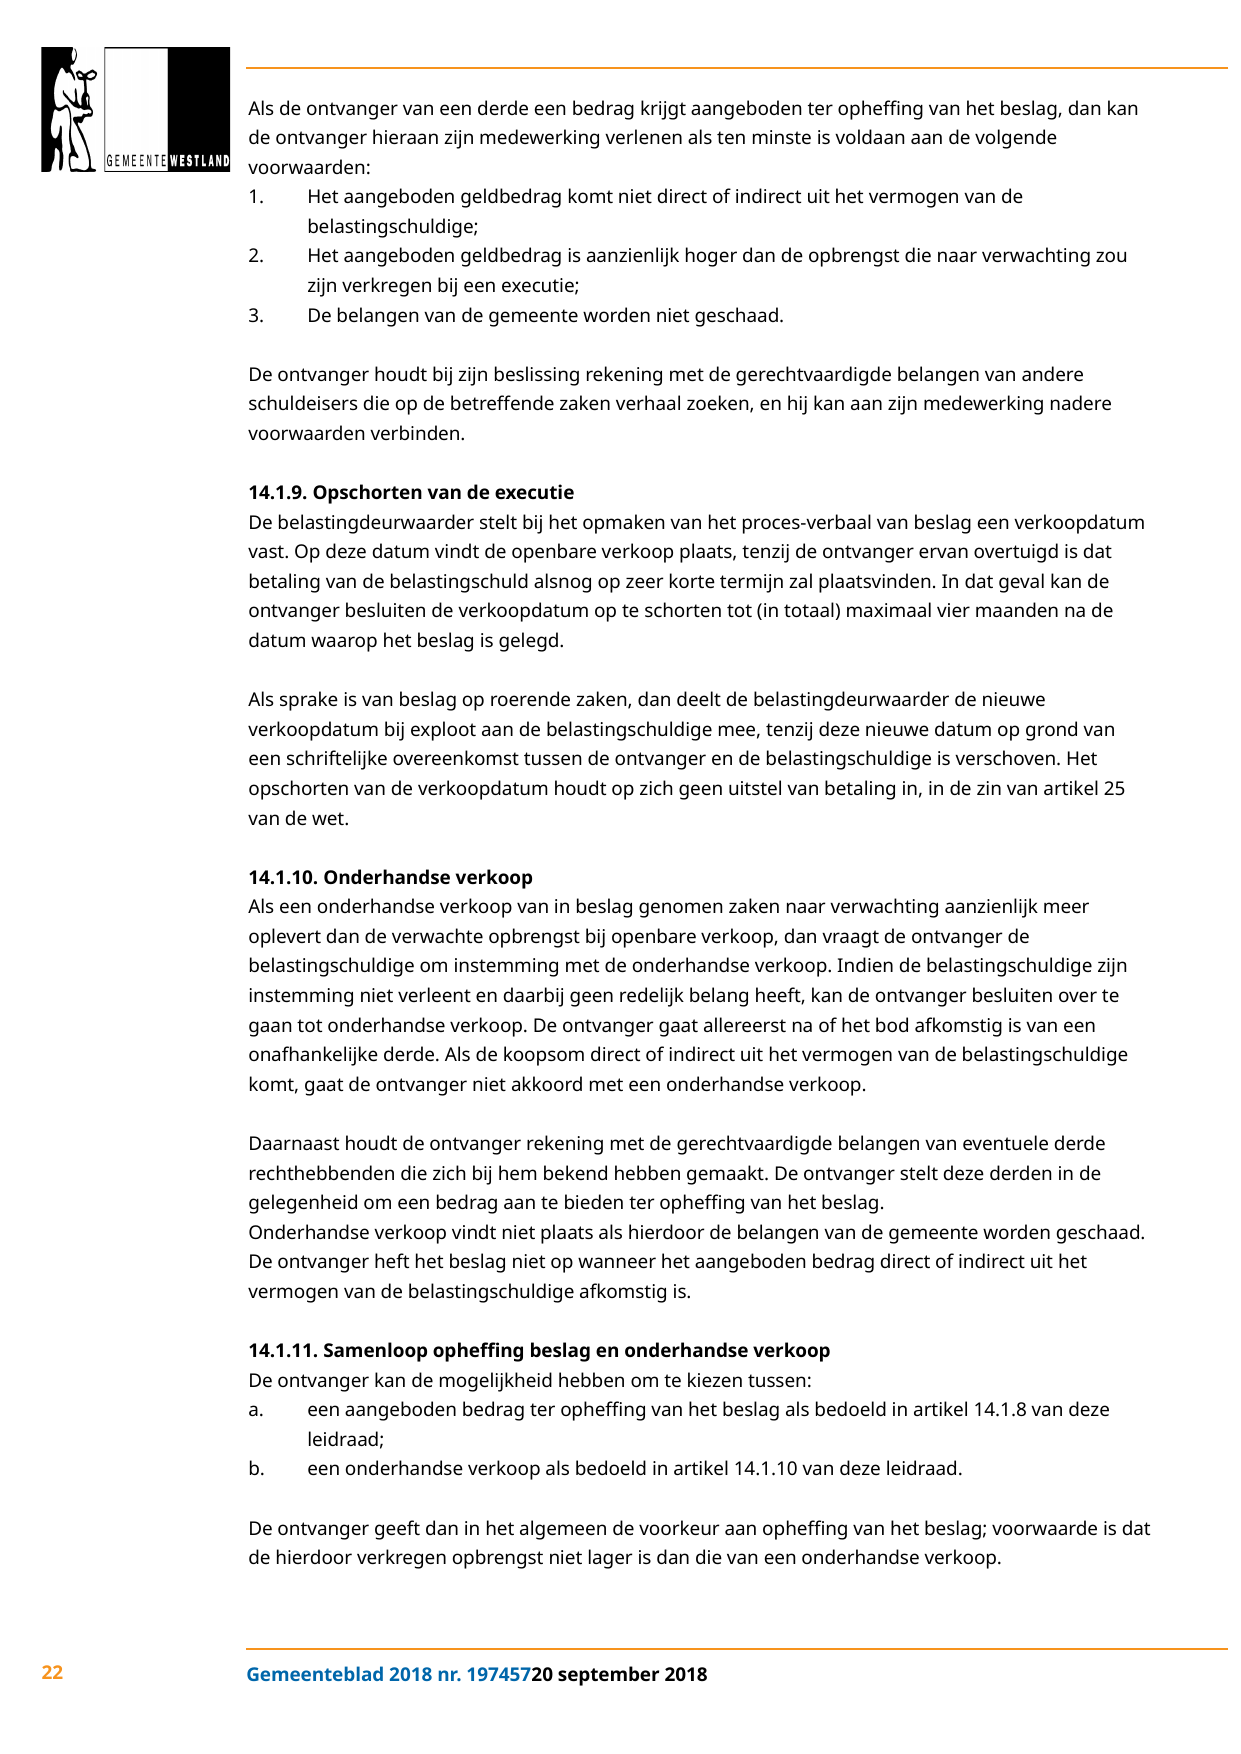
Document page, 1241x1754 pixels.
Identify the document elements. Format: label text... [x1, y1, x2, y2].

text Als de ontvanger van een derde een bedrag krijgt aangeboden ter opheffing van het beslag, dan kan de ontvanger hieraan zijn medewerking verlenen als ten minste is voldaan aan de volgende voorwaarden: [248, 95, 1152, 180]
text De ontvanger kan de mogelijkheid hebben om te kiezen tussen: [248, 1367, 1152, 1393]
picture [41, 47, 231, 172]
text Onderhandse verkoop vindt niet plaats als hierdoor de belangen van de gemeente worden geschaad. De ontvanger heft het beslag niet op wanneer het aangeboden bedrag direct of indirect uit het vermogen van de belastingschuldige afkomstig is. [248, 1219, 1152, 1304]
list Het aangeboden geldbedrag is aanzienlijk hoger dan de opbrengst die naar verwachting zou zijn verkregen bij een executie; [248, 243, 1152, 298]
list een aangeboden bedrag ter opheffing van het beslag als bedoeld in artikel 14.1.8 van deze leidraad; [248, 1396, 1152, 1452]
text 14.1.11. Samenloop opheffing beslag en onderhandse verkoop [248, 1337, 1152, 1363]
text Als sprake is van beslag op roerende zaken, dan deelt de belastingdeurwaarder de nieuwe verkoopdatum bij exploot aan de belastingschuldige mee, tenzij deze nieuwe datum op grond van een schriftelijke overeenkomst tussen de ontvanger en de belastingschuldige is verschoven. Het opschorten van de verkoopdatum houdt op zich geen uitstel van betaling in, in de zin van artikel 25 van de wet. [248, 686, 1152, 831]
text 14.1.10. Onderhandse verkoop [248, 864, 1152, 890]
list Het aangeboden geldbedrag komt niet direct of indirect uit het vermogen van de belastingschuldige; [248, 183, 1152, 239]
text 14.1.9. Opschorten van de executie [248, 479, 1152, 505]
text De belastingdeurwaarder stelt bij het opmaken van het proces-verbaal van beslag een verkoopdatum vast. Op deze datum vindt de openbare verkoop plaats, tenzij de ontvanger ervan overtuigd is dat betaling van de belastingschuld alsnog op zeer korte termijn zal plaatsvinden. In dat geval kan de ontvanger besluiten de verkoopdatum op te schorten tot (in totaal) maximaal vier maanden na de datum waarop het beslag is gelegd. [248, 509, 1152, 653]
list een onderhandse verkoop als bedoeld in artikel 14.1.10 van deze leidraad. [248, 1456, 1152, 1481]
text Daarnaast houdt de ontvanger rekening met de gerechtvaardigde belangen van eventuele derde rechthebbenden die zich bij hem bekend hebben gemaakt. De ontvanger stelt deze derden in de gelegenheid om een bedrag aan te bieden ter opheffing van het beslag. [248, 1130, 1152, 1215]
text De ontvanger geeft dan in het algemeen de voorkeur aan opheffing van het beslag; voorwaarde is dat de hierdoor verkregen opbrengst niet lager is dan die van een onderhandse verkoop. [248, 1515, 1152, 1570]
text Als een onderhandse verkoop van in beslag genomen zaken naar verwachting aanzienlijk meer oplevert dan de verwachte opbrengst bij openbare verkoop, dan vraagt de ontvanger de belastingschuldige om instemming met de onderhandse verkoop. Indien de belastingschuldige zijn instemming niet verleent en daarbij geen redelijk belang heeft, kan de ontvanger besluiten over te gaan tot onderhandse verkoop. De ontvanger gaat allereerst na of het bod afkomstig is van een onafhankelijke derde. Als de koopsom direct of indirect uit het vermogen van de belastingschuldige komt, gaat de ontvanger niet akkoord met een onderhandse verkoop. [248, 893, 1152, 1097]
text De ontvanger houdt bij zijn beslissing rekening met de gerechtvaardigde belangen van andere schuldeisers die op de betreffende zaken verhaal zoeken, en hij kan aan zijn medewerking nadere voorwaarden verbinden. [248, 361, 1152, 446]
list De belangen van de gemeente worden niet geschaad. [248, 302, 1152, 328]
